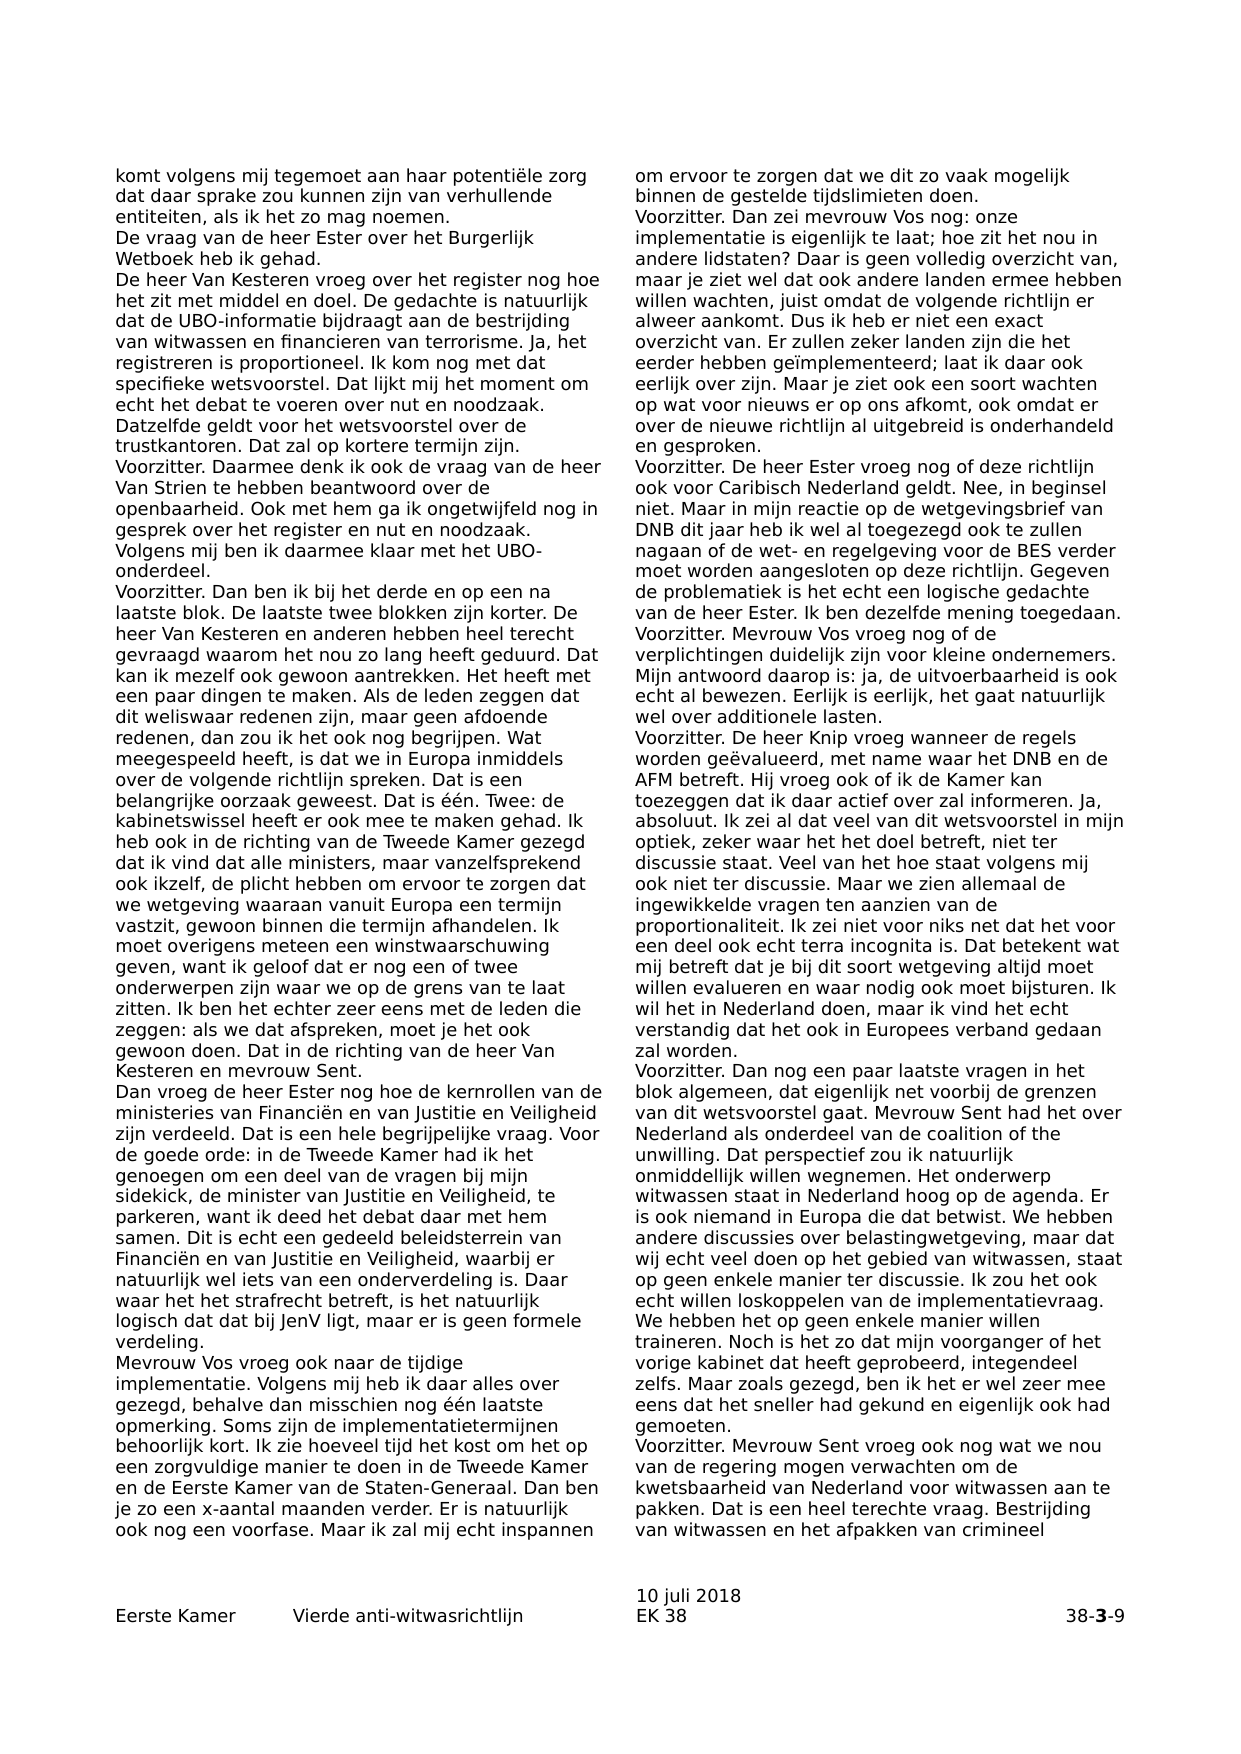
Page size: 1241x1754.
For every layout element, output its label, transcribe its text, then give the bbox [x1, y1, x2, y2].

text Voorzitter. Dan zei mevrouw Vos nog: onze implementatie is eigenlijk te laat; hoe zit het nou in andere lidstaten? Daar is geen volledig overzicht van, maar je ziet wel dat ook andere landen ermee hebben willen wachten, juist omdat de volgende richtlijn er alweer aankomt. Dus ik heb er niet een exact overzicht van. Er zullen zeker landen zijn die het eerder hebben geïmplementeerd; laat ik daar ook eerlijk over zijn. Maar je ziet ook een soort wachten op wat voor nieuws er op ons afkomt, ook omdat er over de nieuwe richtlijn al uitgebreid is onderhandeld en gesproken. [635, 207, 1125, 457]
text Voorzitter. Daarmee denk ik ook de vraag van de heer Van Strien te hebben beantwoord over de openbaarheid. Ook met hem ga ik ongetwijfeld nog in gesprek over het register en nut en noodzaak. Volgens mij ben ik daarmee klaar met het UBO-onderdeel. [115, 457, 605, 582]
text om ervoor te zorgen dat we dit zo vaak mogelijk binnen de gestelde tijdslimieten doen. [635, 165, 1125, 207]
text Voorzitter. Dan ben ik bij het derde en op een na laatste blok. De laatste twee blokken zijn korter. De heer Van Kesteren en anderen hebben heel terecht gevraagd waarom het nou zo lang heeft geduurd. Dat kan ik mezelf ook gewoon aantrekken. Het heeft met een paar dingen te maken. Als de leden zeggen dat dit weliswaar redenen zijn, maar geen afdoende redenen, dan zou ik het ook nog begrijpen. Wat meegespeeld heeft, is dat we in Europa inmiddels over de volgende richtlijn spreken. Dat is een belangrijke oorzaak geweest. Dat is één. Twee: de kabinetswissel heeft er ook mee te maken gehad. Ik heb ook in de richting van de Tweede Kamer gezegd dat ik vind dat alle ministers, maar vanzelfsprekend ook ikzelf, de plicht hebben om ervoor te zorgen dat we wetgeving waaraan vanuit Europa een termijn vastzit, gewoon binnen die termijn afhandelen. Ik moet overigens meteen een winstwaarschuwing geven, want ik geloof dat er nog een of twee onderwerpen zijn waar we op de grens van te laat zitten. Ik ben het echter zeer eens met de leden die zeggen: als we dat afspreken, moet je het ook gewoon doen. Dat in de richting van de heer Van Kesteren en mevrouw Sent. [115, 582, 605, 1082]
text Mevrouw Vos vroeg ook naar de tijdige implementatie. Volgens mij heb ik daar alles over gezegd, behalve dan misschien nog één laatste opmerking. Soms zijn de implementatietermijnen behoorlijk kort. Ik zie hoeveel tijd het kost om het op een zorgvuldige manier te doen in de Tweede Kamer en de Eerste Kamer van de Staten-Generaal. Dan ben je zo een x-aantal maanden verder. Er is natuurlijk ook nog een voorfase. Maar ik zal mij echt inspannen [115, 1353, 605, 1540]
text Voorzitter. Mevrouw Vos vroeg nog of de verplichtingen duidelijk zijn voor kleine ondernemers. Mijn antwoord daarop is: ja, de uitvoerbaarheid is ook echt al bewezen. Eerlijk is eerlijk, het gaat natuurlijk wel over additionele lasten. [635, 624, 1125, 728]
text Voorzitter. De heer Knip vroeg wanneer de regels worden geëvalueerd, met name waar het DNB en de AFM betreft. Hij vroeg ook of ik de Kamer kan toezeggen dat ik daar actief over zal informeren. Ja, absoluut. Ik zei al dat veel van dit wetsvoorstel in mijn optiek, zeker waar het het doel betreft, niet ter discussie staat. Veel van het hoe staat volgens mij ook niet ter discussie. Maar we zien allemaal de ingewikkelde vragen ten aanzien van de proportionaliteit. Ik zei niet voor niks net dat het voor een deel ook echt terra incognita is. Dat betekent wat mij betreft dat je bij dit soort wetgeving altijd moet willen evalueren en waar nodig ook moet bijsturen. Ik wil het in Nederland doen, maar ik vind het echt verstandig dat het ook in Europees verband gedaan zal worden. [635, 728, 1125, 1061]
text De vraag van de heer Ester over het Burgerlijk Wetboek heb ik gehad. [115, 228, 605, 269]
text Voorzitter. Mevrouw Sent vroeg ook nog wat we nou van de regering mogen verwachten om de kwetsbaarheid van Nederland voor witwassen aan te pakken. Dat is een heel terechte vraag. Bestrijding van witwassen en het afpakken van crimineel [635, 1436, 1125, 1540]
text De heer Van Kesteren vroeg over het register nog hoe het zit met middel en doel. De gedachte is natuurlijk dat de UBO-informatie bijdraagt aan de bestrijding van witwassen en financieren van terrorisme. Ja, het registreren is proportioneel. Ik kom nog met dat specifieke wetsvoorstel. Dat lijkt mij het moment om echt het debat te voeren over nut en noodzaak. Datzelfde geldt voor het wetsvoorstel over de trustkantoren. Dat zal op kortere termijn zijn. [115, 269, 605, 457]
text Voorzitter. De heer Ester vroeg nog of deze richtlijn ook voor Caribisch Nederland geldt. Nee, in beginsel niet. Maar in mijn reactie op de wetgevingsbrief van DNB dit jaar heb ik wel al toegezegd ook te zullen nagaan of de wet- en regelgeving voor de BES verder moet worden aangesloten op deze richtlijn. Gegeven de problematiek is het echt een logische gedachte van de heer Ester. Ik ben dezelfde mening toegedaan. [635, 457, 1125, 624]
text Dan vroeg de heer Ester nog hoe de kernrollen van de ministeries van Financiën en van Justitie en Veiligheid zijn verdeeld. Dat is een hele begrijpelijke vraag. Voor de goede orde: in de Tweede Kamer had ik het genoegen om een deel van de vragen bij mijn sidekick, de minister van Justitie en Veiligheid, te parkeren, want ik deed het debat daar met hem samen. Dit is echt een gedeeld beleidsterrein van Financiën en van Justitie en Veiligheid, waarbij er natuurlijk wel iets van een onderverdeling is. Daar waar het het strafrecht betreft, is het natuurlijk logisch dat dat bij JenV ligt, maar er is geen formele verdeling. [115, 1082, 605, 1353]
text komt volgens mij tegemoet aan haar potentiële zorg dat daar sprake zou kunnen zijn van verhullende entiteiten, als ik het zo mag noemen. [115, 165, 605, 228]
text Voorzitter. Dan nog een paar laatste vragen in het blok algemeen, dat eigenlijk net voorbij de grenzen van dit wetsvoorstel gaat. Mevrouw Sent had het over Nederland als onderdeel van de coalition of the unwilling. Dat perspectief zou ik natuurlijk onmiddellijk willen wegnemen. Het onderwerp witwassen staat in Nederland hoog op de agenda. Er is ook niemand in Europa die dat betwist. We hebben andere discussies over belastingwetgeving, maar dat wij echt veel doen op het gebied van witwassen, staat op geen enkele manier ter discussie. Ik zou het ook echt willen loskoppelen van de implementatievraag. We hebben het op geen enkele manier willen traineren. Noch is het zo dat mijn voorganger of het vorige kabinet dat heeft geprobeerd, integendeel zelfs. Maar zoals gezegd, ben ik het er wel zeer mee eens dat het sneller had gekund en eigenlijk ook had gemoeten. [635, 1061, 1125, 1436]
